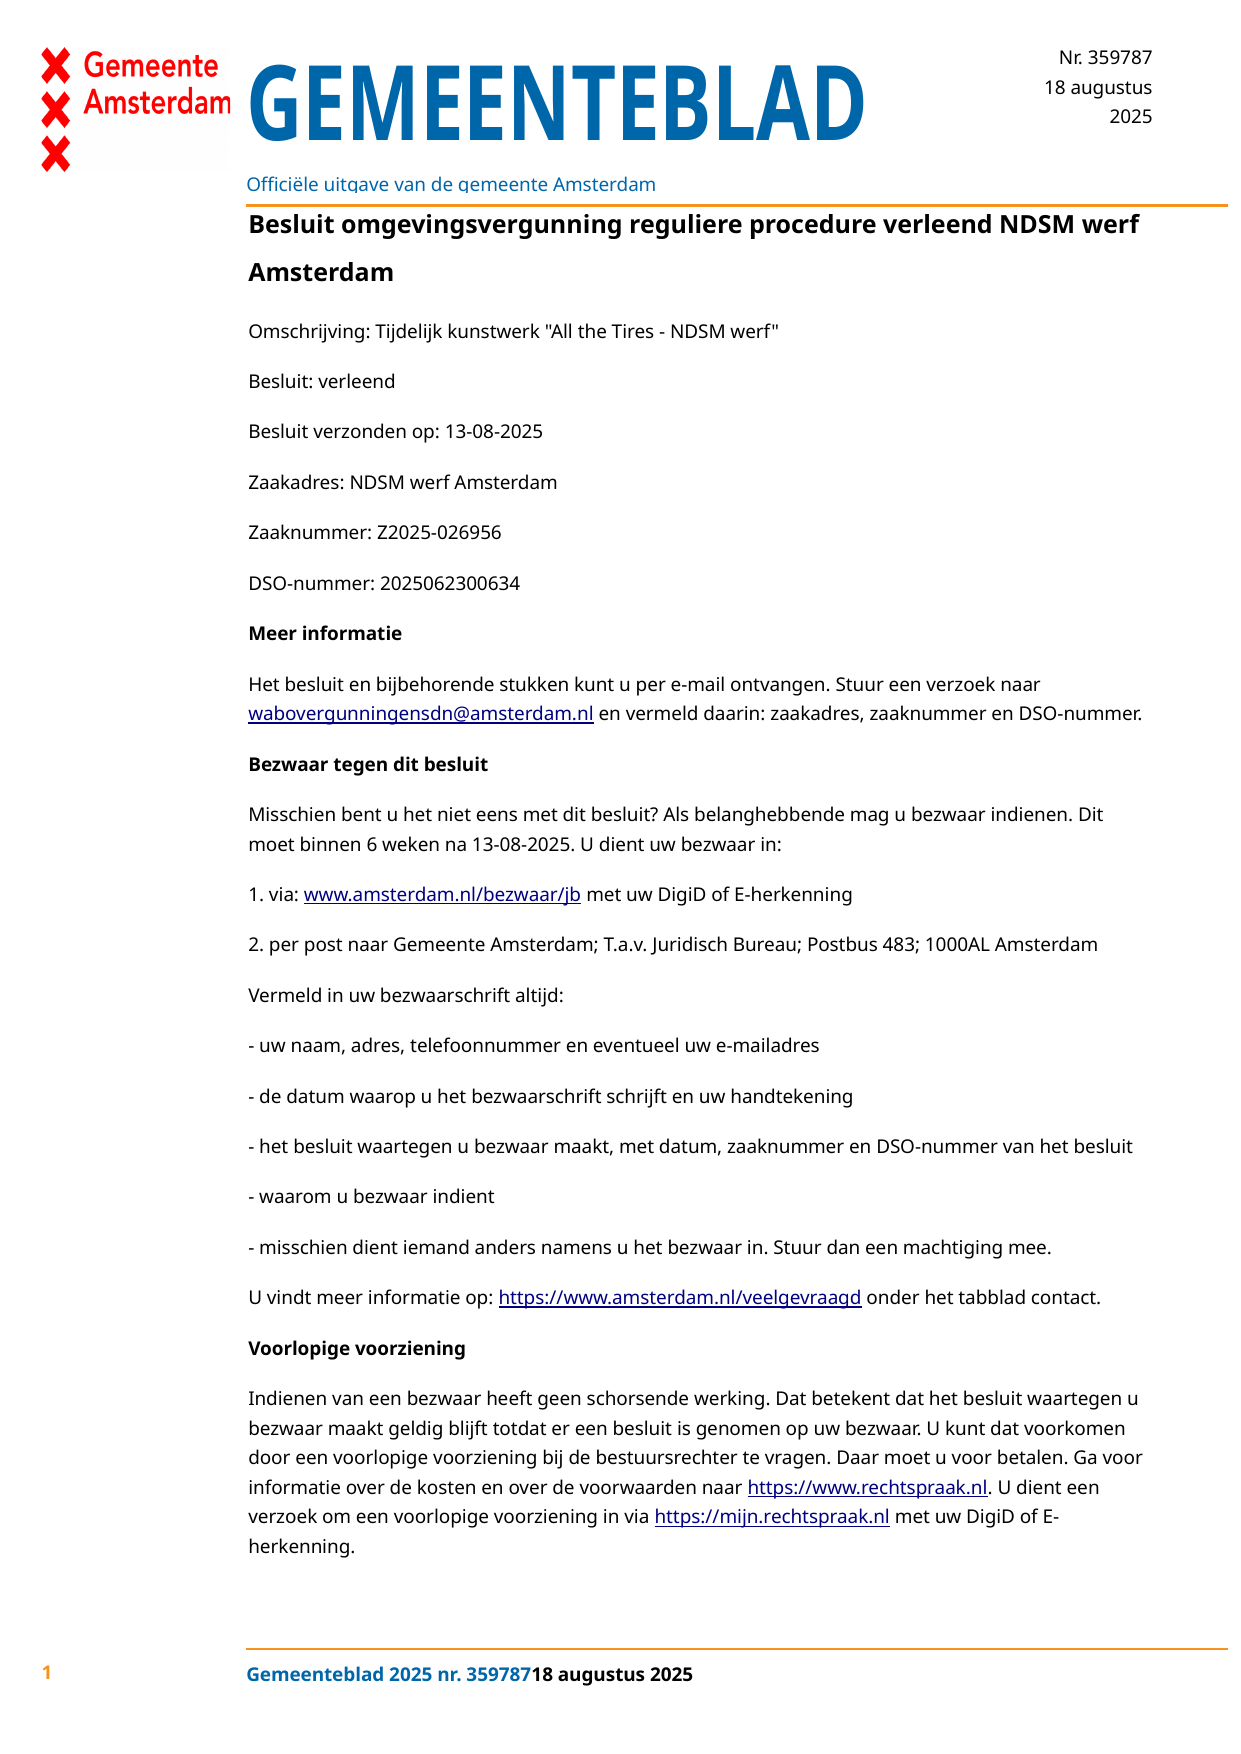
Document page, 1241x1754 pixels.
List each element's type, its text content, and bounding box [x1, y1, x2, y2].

text - de datum waarop u het bezwaarschrift schrijft en uw handtekening [248, 1083, 1152, 1109]
text Omschrijving: Tijdelijk kunstwerk "All the Tires - NDSM werf" [248, 318, 1152, 344]
text Besluit verzonden op: 13-08-2025 [248, 419, 1152, 444]
text Indienen van een bezwaar heeft geen schorsende werking. Dat betekent dat het besluit waartegen u bezwaar maakt geldig blijft totdat er een besluit is genomen op uw bezwaar. U kunt dat voorkomen door een voorlopige voorziening bij de bestuursrechter te vragen. Daar moet u voor betalen. Ga voor informatie over de kosten en over de voorwaarden naar https://www.rechtspraak.nl. U dient een verzoek om een voorlopige voorziening in via https://mijn.rechtspraak.nl met uw DigiD of E-herkenning. [248, 1385, 1152, 1559]
text Zaakadres: NDSM werf Amsterdam [248, 469, 1152, 495]
text - waarom u bezwaar indient [248, 1184, 1152, 1209]
text Meer informatie [248, 620, 1152, 646]
text Besluit: verleend [248, 368, 1152, 394]
text Besluit omgevingsvergunning reguliere procedure verleend NDSM werf Amsterdam [248, 207, 1152, 288]
text 1. via: www.amsterdam.nl/bezwaar/jb met uw DigiD of E-herkenning [248, 881, 1152, 907]
picture [41, 47, 231, 172]
text Misschien bent u het niet eens met dit besluit? Als belanghebbende mag u bezwaar indienen. Dit moet binnen 6 weken na 13-08-2025. U dient uw bezwaar in: [248, 801, 1152, 857]
text 2. per post naar Gemeente Amsterdam; T.a.v. Juridisch Bureau; Postbus 483; 1000AL Amsterdam [248, 932, 1152, 957]
text Zaaknummer: Z2025-026956 [248, 519, 1152, 545]
text - het besluit waartegen u bezwaar maakt, met datum, zaaknummer en DSO-nummer van het besluit [248, 1133, 1152, 1159]
text - uw naam, adres, telefoonnummer en eventueel uw e-mailadres [248, 1032, 1152, 1058]
text U vindt meer informatie op: https://www.amsterdam.nl/veelgevraagd onder het tabblad contact. [248, 1284, 1152, 1310]
text Het besluit en bijbehorende stukken kunt u per e-mail ontvangen. Stuur een verzoek naar wabovergunningensdn@amsterdam.nl en vermeld daarin: zaakadres, zaaknummer en DSO-nummer. [248, 671, 1152, 726]
text Voorlopige voorziening [248, 1335, 1152, 1361]
text Bezwaar tegen dit besluit [248, 751, 1152, 777]
text Vermeld in uw bezwaarschrift altijd: [248, 982, 1152, 1008]
text DSO-nummer: 2025062300634 [248, 570, 1152, 596]
text - misschien dient iemand anders namens u het bezwaar in. Stuur dan een machtiging mee. [248, 1234, 1152, 1260]
